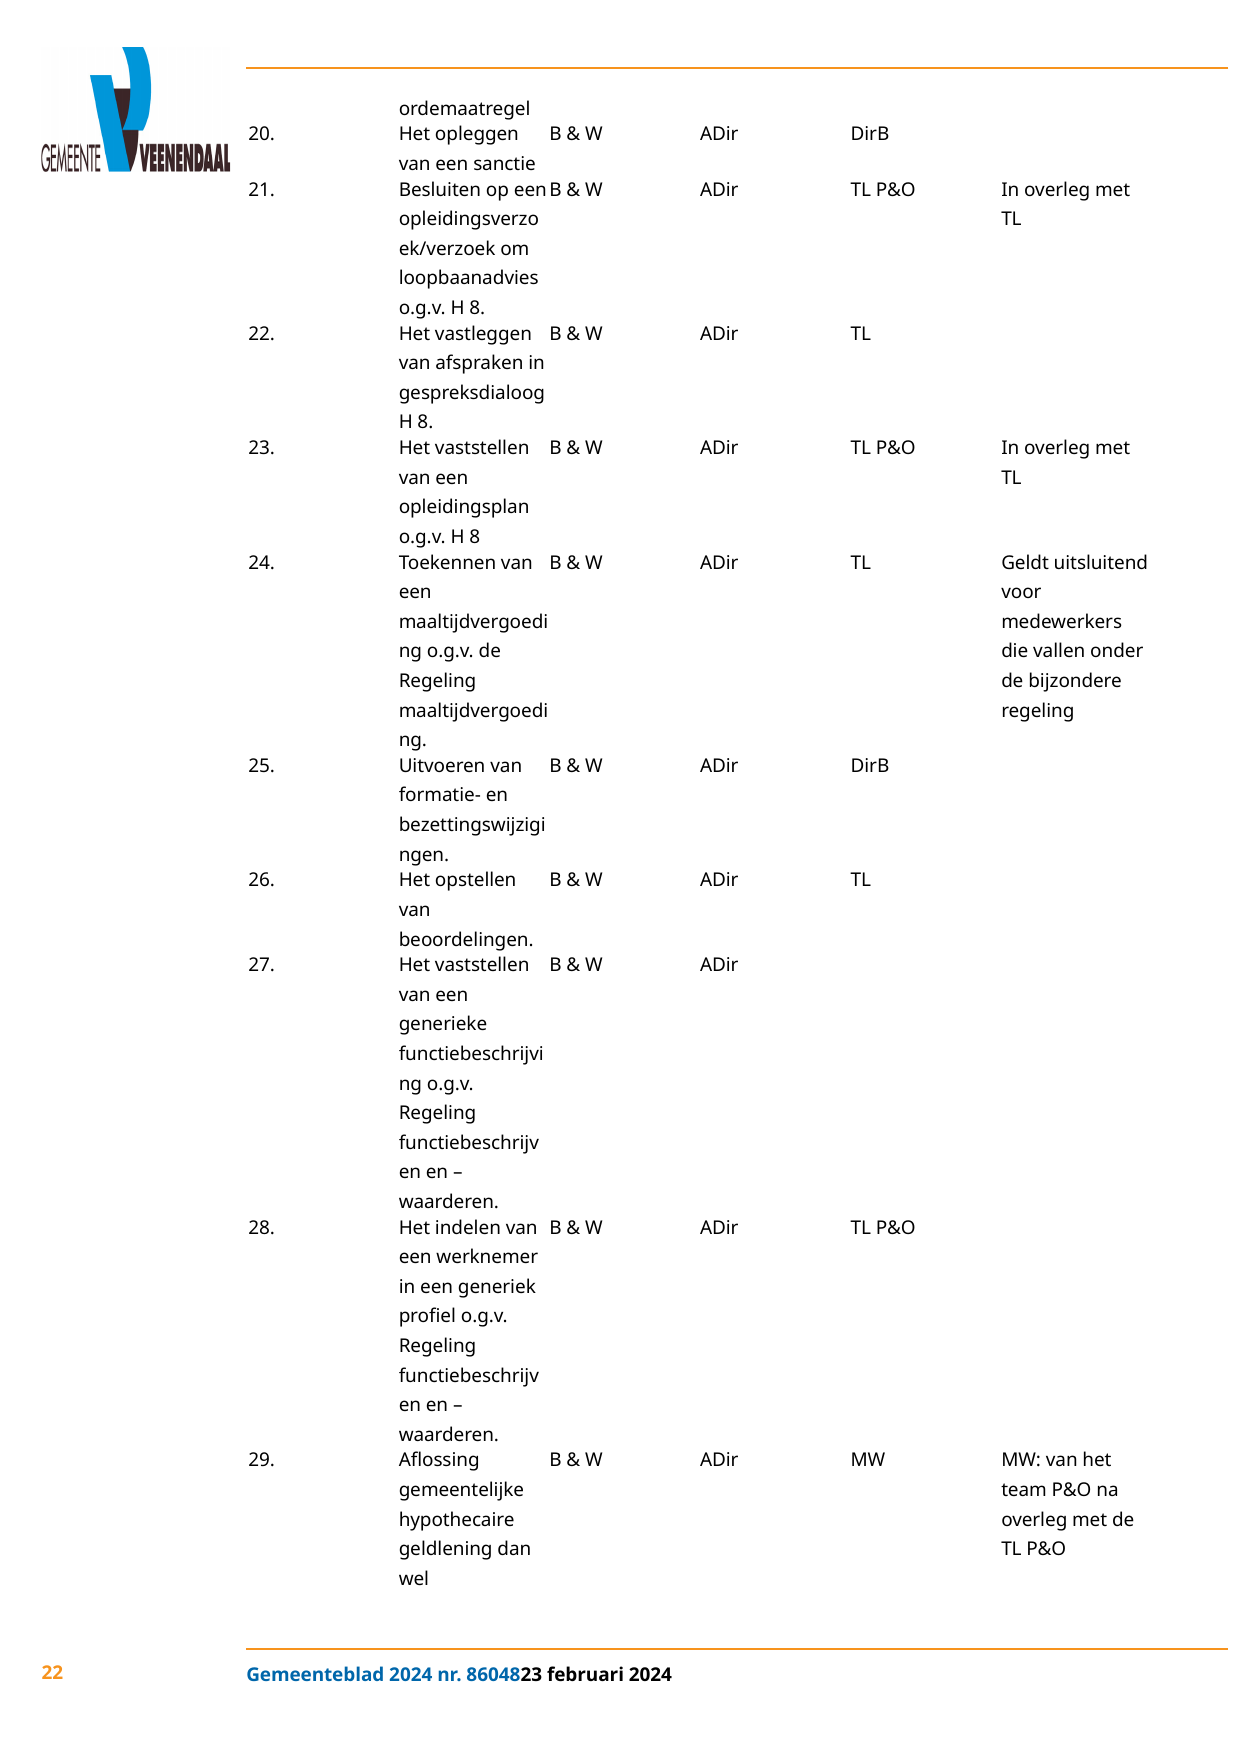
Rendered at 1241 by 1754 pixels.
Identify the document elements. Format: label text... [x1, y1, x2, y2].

table_cell Het vaststellen van een opleidingsplan o.g.v. H 8 [399, 434, 549, 549]
table_cell TL P&O [850, 1214, 1001, 1447]
table_cell In overleg met TL [1001, 434, 1152, 549]
table_cell [248, 951, 398, 1214]
picture [123, 47, 231, 172]
table_cell TL P&O [850, 176, 1001, 320]
table_cell DirB [850, 752, 1001, 867]
table_cell ordemaatregel [399, 95, 549, 121]
table_cell Aflossing gemeentelijke hypothecaire geldlening dan wel [399, 1447, 549, 1591]
table_cell ADir [700, 1447, 850, 1591]
table_cell MW: van het team P&O na overleg met de TL P&O [1001, 1447, 1152, 1591]
table_cell ADir [700, 752, 850, 867]
table_cell [248, 752, 398, 867]
table_cell [1001, 1214, 1152, 1447]
table_cell B & W [549, 549, 700, 752]
table_cell [248, 549, 398, 752]
table_cell Uitvoeren van formatie- en bezettingswijzigingen. [399, 752, 549, 867]
table_cell [850, 951, 1001, 1214]
table_cell [248, 176, 398, 320]
table_cell B & W [549, 320, 700, 434]
table_cell ADir [700, 121, 850, 176]
table_cell [1001, 951, 1152, 1214]
table_cell [248, 867, 398, 951]
table_cell [1001, 867, 1152, 951]
table_cell ADir [700, 320, 850, 434]
table_cell B & W [549, 1214, 700, 1447]
table_cell ADir [700, 951, 850, 1214]
table_cell ADir [700, 1214, 850, 1447]
table_cell B & W [549, 752, 700, 867]
table_cell Het opleggen van een sanctie [399, 121, 549, 176]
table_cell Geldt uitsluitend voor medewerkers die vallen onder de bijzondere regeling [1001, 549, 1152, 752]
table_cell [248, 1447, 398, 1591]
table_cell TL [850, 549, 1001, 752]
picture [41, 47, 130, 172]
table_cell MW [850, 1447, 1001, 1591]
table_cell [1001, 95, 1152, 121]
table_cell [700, 95, 850, 121]
table_cell [248, 320, 398, 434]
table_cell B & W [549, 121, 700, 176]
table_cell [549, 95, 700, 121]
table_cell ADir [700, 549, 850, 752]
table_cell Het indelen van een werknemer in een generiek profiel o.g.v. Regeling functiebeschrijven en –waarderen. [399, 1214, 549, 1447]
table_cell TL [850, 867, 1001, 951]
table_cell B & W [549, 176, 700, 320]
table_cell Het opstellen van beoordelingen. [399, 867, 549, 951]
table_cell [248, 434, 398, 549]
table_cell [248, 121, 398, 176]
table_cell B & W [549, 867, 700, 951]
table_cell [850, 95, 1001, 121]
table_cell DirB [850, 121, 1001, 176]
table_cell Toekennen van een maaltijdvergoeding o.g.v. de Regeling maaltijdvergoeding. [399, 549, 549, 752]
table_cell B & W [549, 951, 700, 1214]
table_cell Het vaststellen van een generieke functiebeschrijving o.g.v. Regeling functiebeschrijven en – waarderen. [399, 951, 549, 1214]
table_cell Het vastleggen van afspraken in gespreksdialoog H 8. [399, 320, 549, 434]
table_cell ADir [700, 176, 850, 320]
table_cell B & W [549, 434, 700, 549]
table_cell ADir [700, 867, 850, 951]
table_cell [1001, 752, 1152, 867]
table_cell [248, 1214, 398, 1447]
table_cell In overleg met TL [1001, 176, 1152, 320]
table_cell TL P&O [850, 434, 1001, 549]
table_cell [1001, 320, 1152, 434]
table_cell ADir [700, 434, 850, 549]
table_cell [1001, 121, 1152, 176]
table_cell TL [850, 320, 1001, 434]
table_cell B & W [549, 1447, 700, 1591]
table_cell [248, 95, 398, 121]
table_cell Besluiten op een opleidingsverzoek/verzoek om loopbaanadvies o.g.v. H 8. [399, 176, 549, 320]
